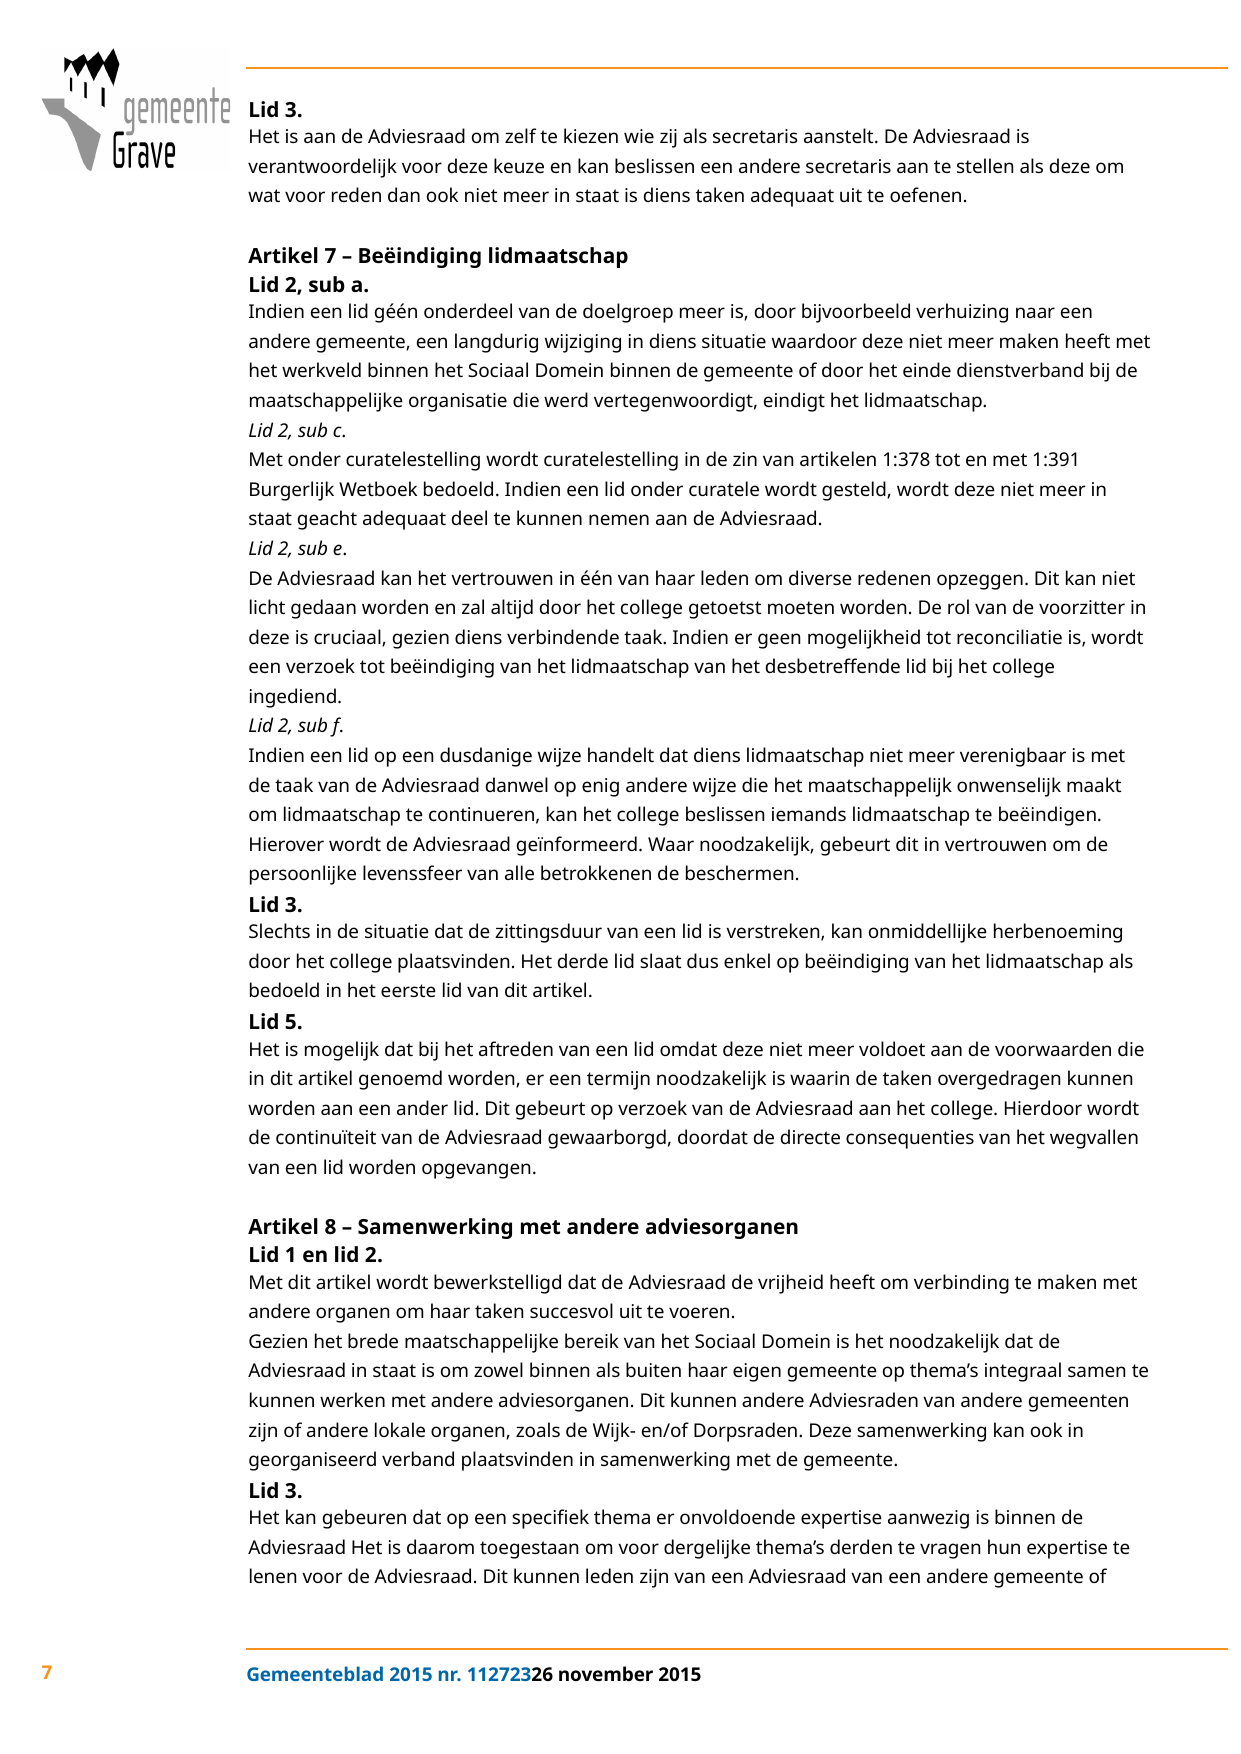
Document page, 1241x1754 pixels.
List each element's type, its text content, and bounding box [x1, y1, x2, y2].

text Slechts in de situatie dat de zittingsduur van een lid is verstreken, kan onmiddellijke herbenoeming door het college plaatsvinden. Het derde lid slaat dus enkel op beëindiging van het lidmaatschap als bedoeld in het eerste lid van dit artikel. [248, 918, 1152, 1003]
text Lid 2, sub c. [248, 417, 1152, 442]
text Het is mogelijk dat bij het aftreden van een lid omdat deze niet meer voldoet aan de voorwaarden die in dit artikel genoemd worden, er een termijn noodzakelijk is waarin de taken overgedragen kunnen worden aan een ander lid. Dit gebeurt op verzoek van de Adviesraad aan het college. Hierdoor wordt de continuïteit van de Adviesraad gewaarborgd, doordat de directe consequenties van het wegvallen van een lid worden opgevangen. [248, 1036, 1152, 1180]
text Lid 2, sub e. [248, 535, 1152, 561]
text Lid 2, sub f. [248, 713, 1152, 738]
text Lid 2, sub a. [248, 270, 1152, 298]
text Indien een lid op een dusdanige wijze handelt dat diens lidmaatschap niet meer verenigbaar is met de taak van de Adviesraad danwel op enig andere wijze die het maatschappelijk onwenselijk maakt om lidmaatschap te continueren, kan het college beslissen iemands lidmaatschap te beëindigen. Hierover wordt de Adviesraad geïnformeerd. Waar noodzakelijk, gebeurt dit in vertrouwen om de persoonlijke levenssfeer van alle betrokkenen de beschermen. [248, 742, 1152, 886]
text Lid 3. [248, 1476, 1152, 1504]
text Artikel 7 – Beëindiging lidmaatschap [248, 242, 1152, 270]
text Indien een lid géén onderdeel van de doelgroep meer is, door bijvoorbeeld verhuizing naar een andere gemeente, een langdurig wijziging in diens situatie waardoor deze niet meer maken heeft met het werkveld binnen het Sociaal Domein binnen de gemeente of door het einde dienstverband bij de maatschappelijke organisatie die werd vertegenwoordigt, eindigt het lidmaatschap. [248, 298, 1152, 413]
text Lid 3. [248, 890, 1152, 918]
text Met onder curatelestelling wordt curatelestelling in de zin van artikelen 1:378 tot en met 1:391 Burgerlijk Wetboek bedoeld. Indien een lid onder curatele wordt gesteld, wordt deze niet meer in staat geacht adequaat deel te kunnen nemen aan de Adviesraad. [248, 446, 1152, 531]
text De Adviesraad kan het vertrouwen in één van haar leden om diverse redenen opzeggen. Dit kan niet licht gedaan worden en zal altijd door het college getoetst moeten worden. De rol van de voorzitter in deze is cruciaal, gezien diens verbindende taak. Indien er geen mogelijkheid tot reconciliatie is, wordt een verzoek tot beëindiging van het lidmaatschap van het desbetreffende lid bij het college ingediend. [248, 565, 1152, 709]
text Lid 5. [248, 1007, 1152, 1036]
text Artikel 8 – Samenwerking met andere adviesorganen [248, 1212, 1152, 1241]
text Het kan gebeuren dat op een specifiek thema er onvoldoende expertise aanwezig is binnen de Adviesraad Het is daarom toegestaan om voor dergelijke thema’s derden te vragen hun expertise te lenen voor de Adviesraad. Dit kunnen leden zijn van een Adviesraad van een andere gemeente of [248, 1504, 1152, 1589]
text Lid 3. [248, 95, 1152, 123]
picture [41, 47, 231, 172]
text Gezien het brede maatschappelijke bereik van het Sociaal Domein is het noodzakelijk dat de Adviesraad in staat is om zowel binnen als buiten haar eigen gemeente op thema’s integraal samen te kunnen werken met andere adviesorganen. Dit kunnen andere Adviesraden van andere gemeenten zijn of andere lokale organen, zoals de Wijk- en/of Dorpsraden. Deze samenwerking kan ook in georganiseerd verband plaatsvinden in samenwerking met de gemeente. [248, 1328, 1152, 1472]
text Met dit artikel wordt bewerkstelligd dat de Adviesraad de vrijheid heeft om verbinding te maken met andere organen om haar taken succesvol uit te voeren. [248, 1269, 1152, 1324]
text Lid 1 en lid 2. [248, 1241, 1152, 1269]
text Het is aan de Adviesraad om zelf te kiezen wie zij als secretaris aanstelt. De Adviesraad is verantwoordelijk voor deze keuze en kan beslissen een andere secretaris aan te stellen als deze om wat voor reden dan ook niet meer in staat is diens taken adequaat uit te oefenen. [248, 123, 1152, 208]
